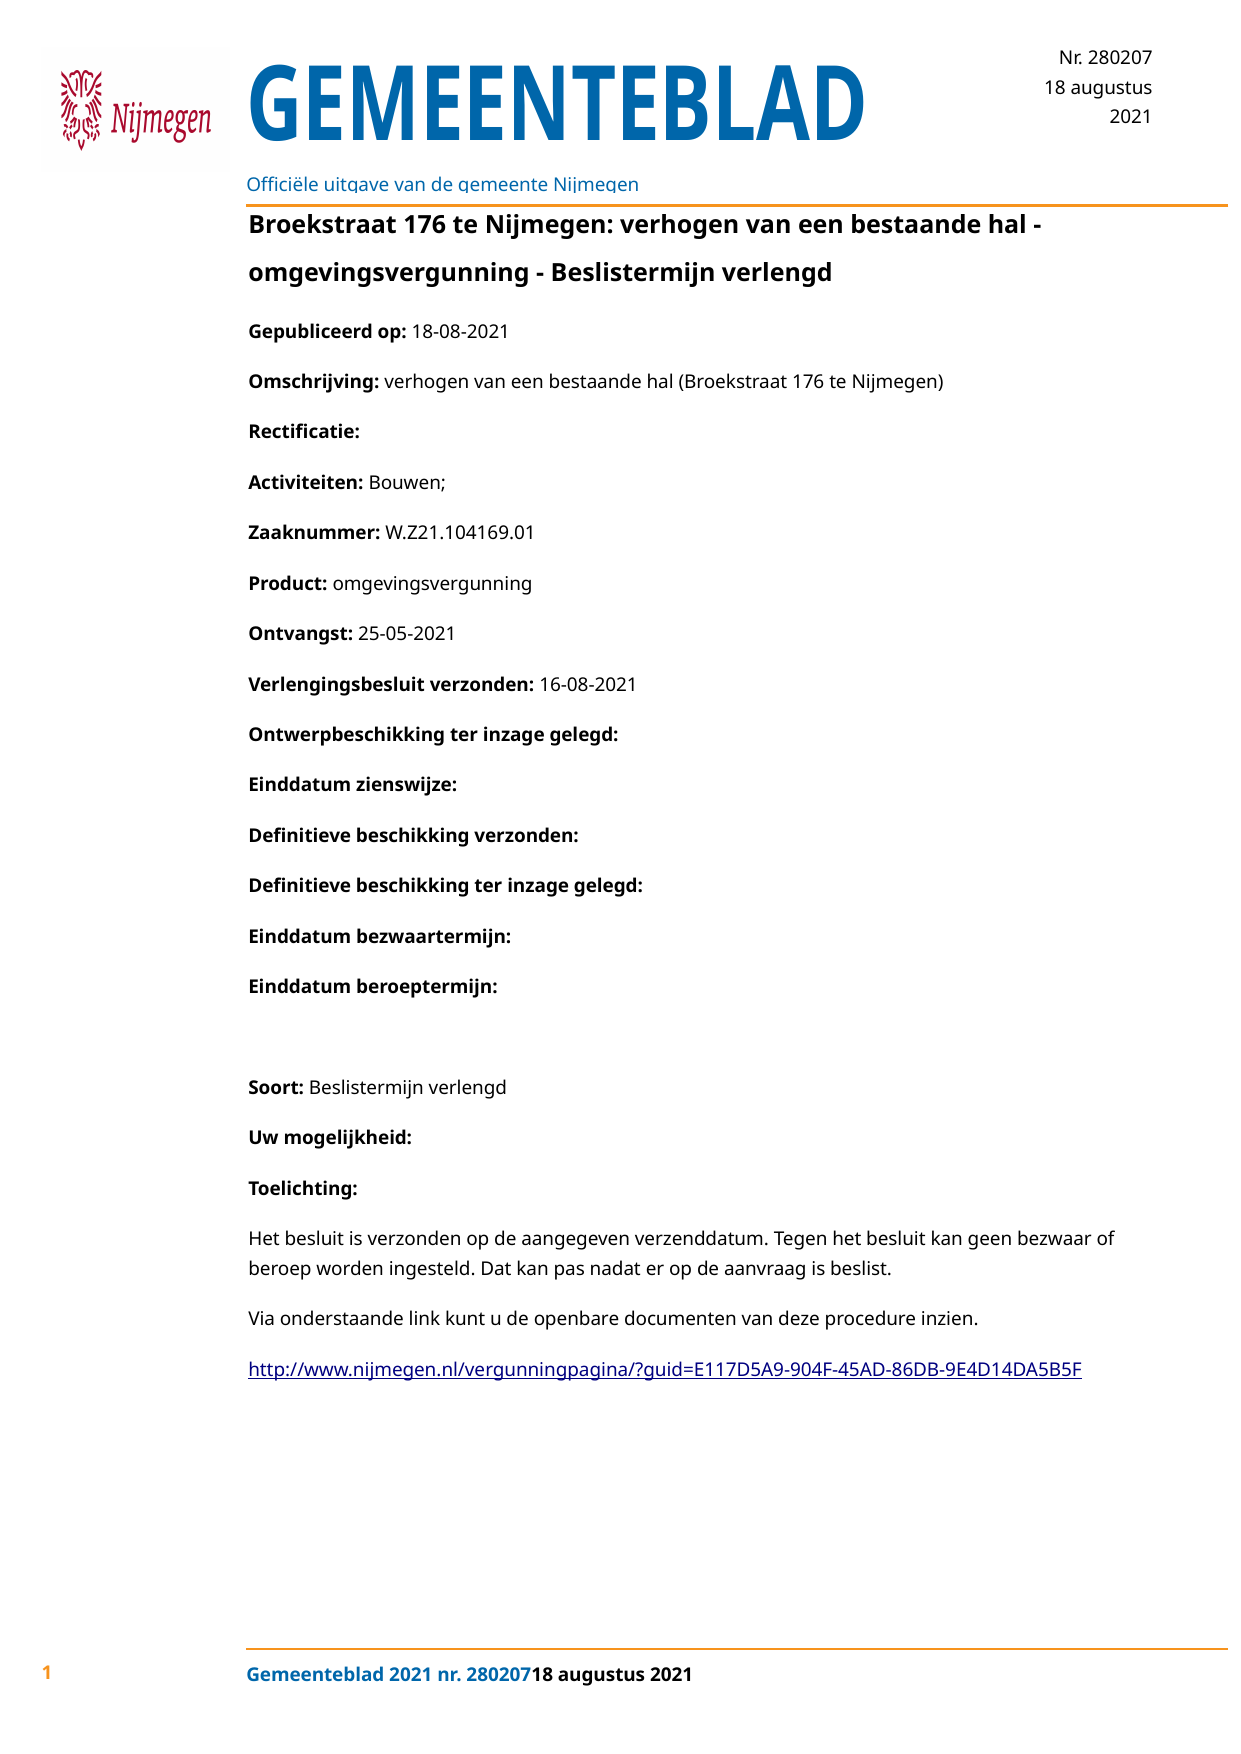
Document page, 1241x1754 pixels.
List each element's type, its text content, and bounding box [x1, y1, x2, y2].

text Het besluit is verzonden op de aangegeven verzenddatum. Tegen het besluit kan geen bezwaar of beroep worden ingesteld. Dat kan pas nadat er op de aanvraag is beslist. [248, 1225, 1152, 1281]
text Einddatum bezwaartermijn: [248, 923, 1152, 949]
text Einddatum beroeptermijn: [248, 973, 1152, 999]
text Definitieve beschikking ter inzage gelegd: [248, 872, 1152, 898]
text Activiteiten: Bouwen; [248, 469, 1152, 495]
text Einddatum zienswijze: [248, 772, 1152, 797]
text Omschrijving: verhogen van een bestaande hal (Broekstraat 176 te Nijmegen) [248, 368, 1152, 394]
text Product: omgevingsvergunning [248, 570, 1152, 596]
text http://www.nijmegen.nl/vergunningpagina/?guid=E117D5A9-904F-45AD-86DB-9E4D14DA5B5F [248, 1356, 1152, 1382]
text Rectificatie: [248, 419, 1152, 444]
text Verlengingsbesluit verzonden: 16-08-2021 [248, 671, 1152, 697]
text Definitieve beschikking verzonden: [248, 822, 1152, 848]
text Via onderstaande link kunt u de openbare documenten van deze procedure inzien. [248, 1305, 1152, 1331]
text Ontvangst: 25-05-2021 [248, 620, 1152, 646]
text Toelichting: [248, 1175, 1152, 1201]
text Gepubliceerd op: 18-08-2021 [248, 318, 1152, 344]
text Ontwerpbeschikking ter inzage gelegd: [248, 721, 1152, 747]
text Soort: Beslistermijn verlengd [248, 1074, 1152, 1100]
picture [41, 47, 231, 172]
text Uw mogelijkheid: [248, 1124, 1152, 1150]
text Zaaknummer: W.Z21.104169.01 [248, 519, 1152, 545]
text Broekstraat 176 te Nijmegen: verhogen van een bestaande hal - omgevingsvergunning - Beslistermijn verlengd [248, 207, 1152, 288]
